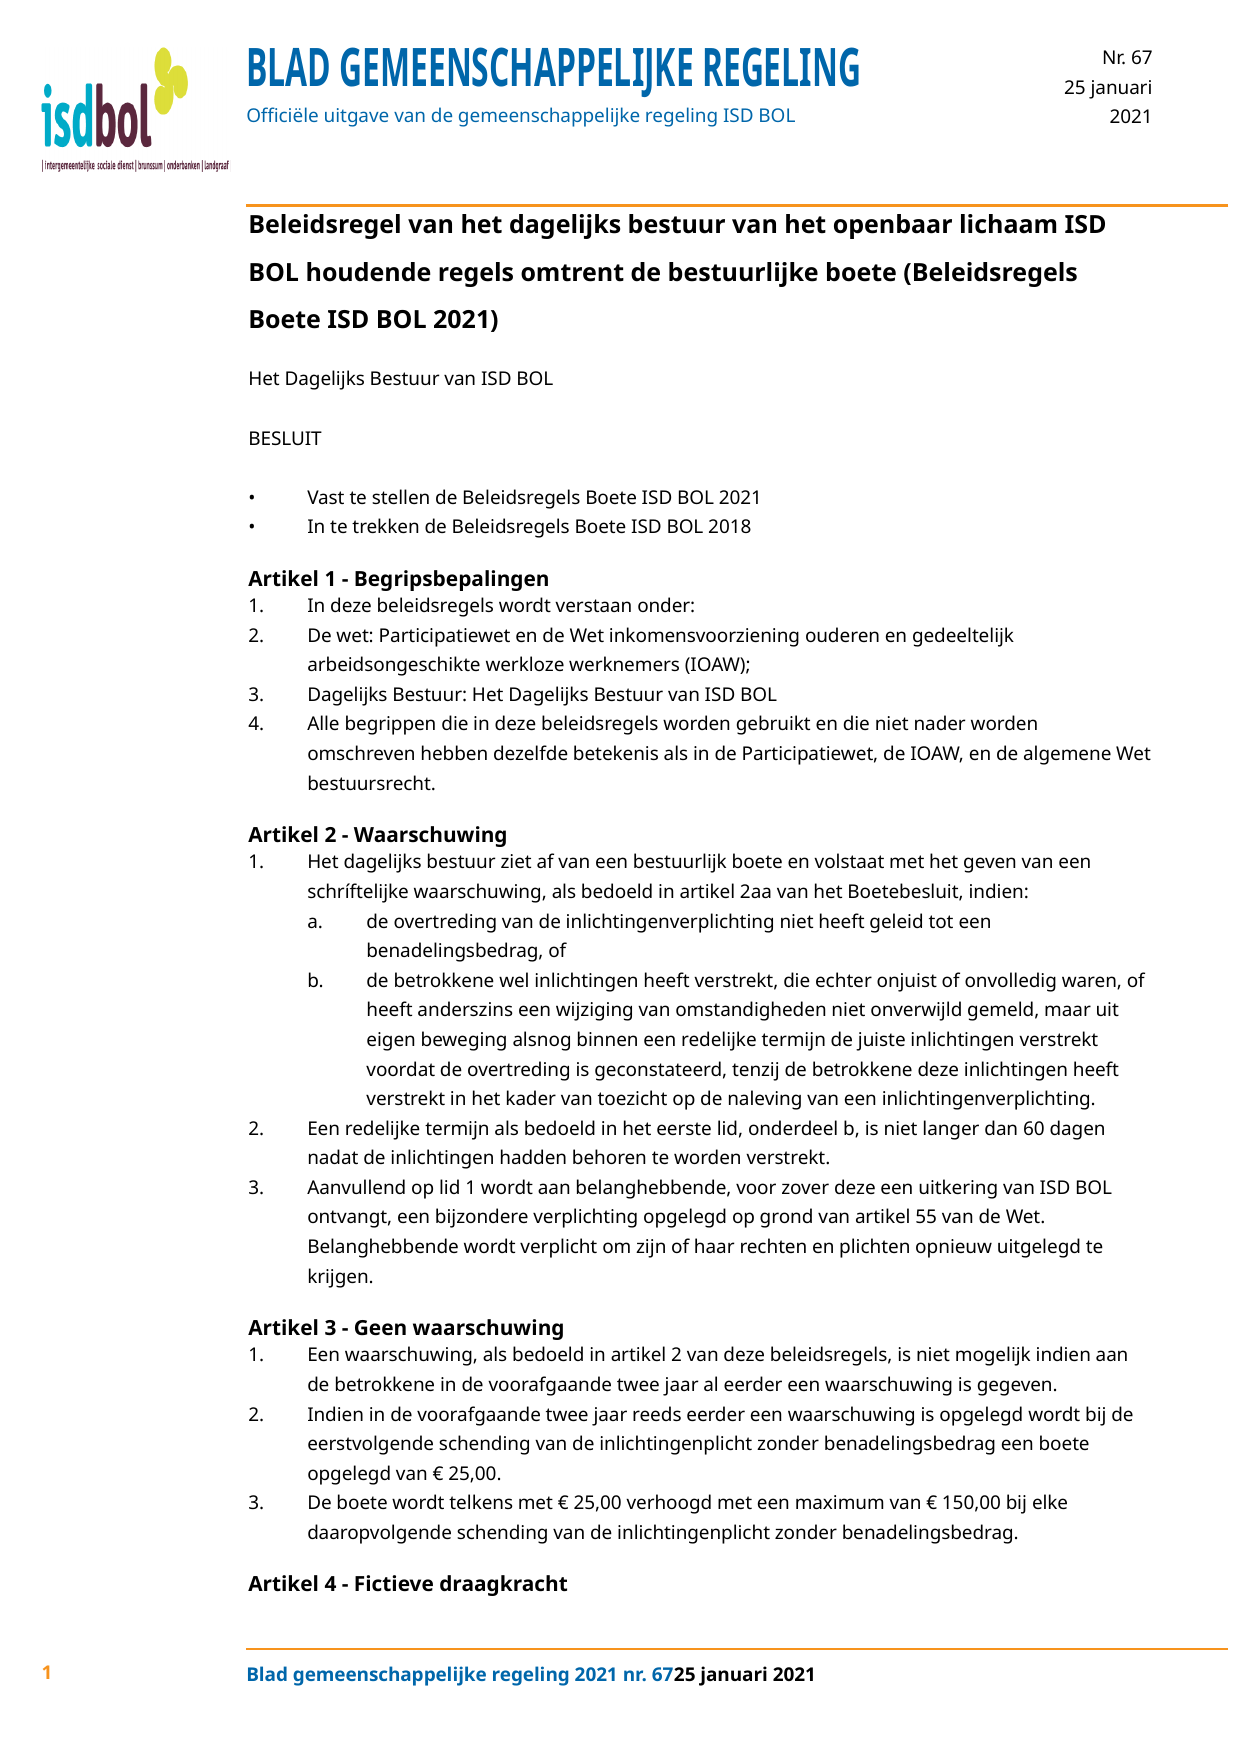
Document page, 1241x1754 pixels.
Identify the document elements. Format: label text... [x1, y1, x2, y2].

list Een redelijke termijn als bedoeld in het eerste lid, onderdeel b, is niet langer dan 60 dagen nadat de inlichtingen hadden behoren te worden verstrekt. [248, 1115, 1152, 1170]
list De boete wordt telkens met € 25,00 verhoogd met een maximum van € 150,00 bij elke daaropvolgende schending van de inlichtingenplicht zonder benadelingsbedrag. [248, 1489, 1152, 1545]
list Belanghebbende wordt verplicht om zijn of haar rechten en plichten opnieuw uitgelegd te krijgen. [248, 1233, 1152, 1288]
list Aanvullend op lid 1 wordt aan belanghebbende, voor zover deze een uitkering van ISD BOL ontvangt, een bijzondere verplichting opgelegd op grond van artikel 55 van de Wet. [248, 1174, 1152, 1229]
list Indien in de voorafgaande twee jaar reeds eerder een waarschuwing is opgelegd wordt bij de eerstvolgende schending van de inlichtingenplicht zonder benadelingsbedrag een boete opgelegd van € 25,00. [248, 1401, 1152, 1486]
list Het dagelijks bestuur ziet af van een bestuurlijk boete en volstaat met het geven van een schríftelijke waarschuwing, als bedoeld in artikel 2aa van het Boetebesluit, indien: [248, 849, 1152, 904]
text Beleidsregel van het dagelijks bestuur van het openbaar lichaam ISD BOL houdende regels omtrent de bestuurlijke boete (Beleidsregels Boete ISD BOL 2021) [248, 207, 1152, 336]
list In te trekken de Beleidsregels Boete ISD BOL 2018 [248, 513, 1152, 539]
list Een waarschuwing, als bedoeld in artikel 2 van deze beleidsregels, is niet mogelijk indien aan de betrokkene in de voorafgaande twee jaar al eerder een waarschuwing is gegeven. [248, 1342, 1152, 1397]
list de betrokkene wel inlichtingen heeft verstrekt, die echter onjuist of onvolledig waren, of heeft anderszins een wijziging van omstandigheden niet onverwijld gemeld, maar uit eigen beweging alsnog binnen een redelijke termijn de juiste inlichtingen verstrekt voordat de overtreding is geconstateerd, tenzij de betrokkene deze inlichtingen heeft verstrekt in het kader van toezicht op de naleving van een inlichtingenverplichting. [307, 967, 1152, 1111]
text Artikel 3 - Geen waarschuwing [248, 1313, 1152, 1342]
list De wet: Participatiewet en de Wet inkomensvoorziening ouderen en gedeeltelijk arbeidsongeschikte werkloze werknemers (IOAW); [248, 622, 1152, 677]
list Dagelijks Bestuur: Het Dagelijks Bestuur van ISD BOL [248, 681, 1152, 707]
text Artikel 4 - Fictieve draagkracht [248, 1569, 1152, 1598]
text BESLUIT [248, 425, 1152, 450]
list de overtreding van de inlichtingenverplichting niet heeft geleid tot een benadelingsbedrag, of [307, 908, 1152, 963]
picture [41, 47, 231, 172]
text Het Dagelijks Bestuur van ISD BOL [248, 366, 1152, 391]
text Artikel 1 - Begripsbepalingen [248, 564, 1152, 592]
list Alle begrippen die in deze beleidsregels worden gebruikt en die niet nader worden omschreven hebben dezelfde betekenis als in de Participatiewet, de IOAW, en de algemene Wet bestuursrecht. [248, 711, 1152, 796]
text Artikel 2 - Waarschuwing [248, 820, 1152, 849]
list Vast te stellen de Beleidsregels Boete ISD BOL 2021 [248, 484, 1152, 509]
list In deze beleidsregels wordt verstaan onder: [248, 592, 1152, 618]
